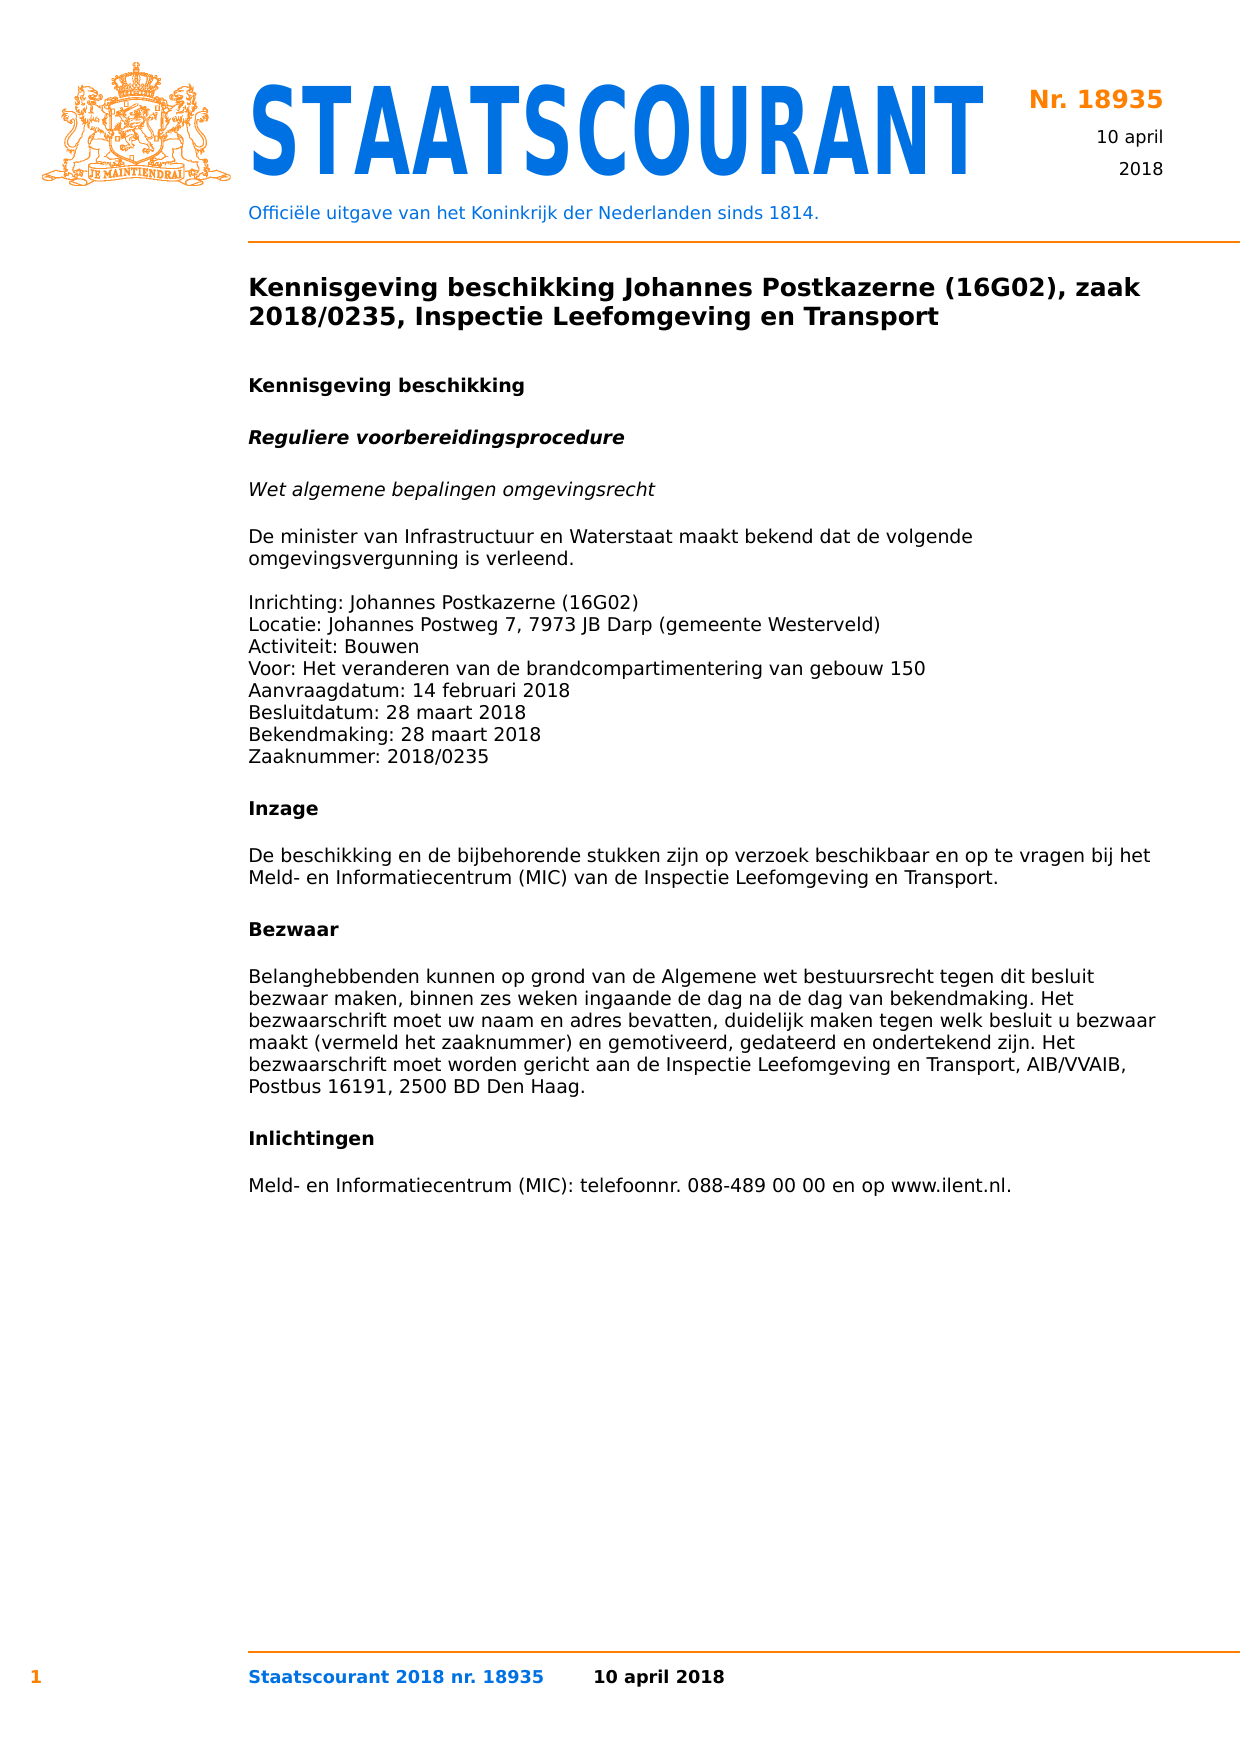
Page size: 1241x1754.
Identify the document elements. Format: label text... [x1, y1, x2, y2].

text Bekendmaking: 28 maart 2018 [248, 724, 1163, 746]
text De beschikking en de bijbehorende stukken zijn op verzoek beschikbaar en op te vragen bij het Meld- en Informatiecentrum (MIC) van de Inspectie Leefomgeving en Transport. [248, 845, 1163, 889]
subtitle Wet algemene bepalingen omgevingsrecht [248, 479, 1163, 501]
picture [41, 62, 231, 186]
subtitle Kennisgeving beschikking [248, 375, 1163, 397]
subtitle Reguliere voorbereidingsprocedure [248, 427, 1163, 449]
text Aanvraagdatum: 14 februari 2018 [248, 680, 1163, 702]
text Meld- en Informatiecentrum (MIC): telefoonnr. 088-489 00 00 en op www.ilent.nl. [248, 1174, 1163, 1196]
subtitle Inlichtingen [248, 1127, 1163, 1149]
subtitle Kennisgeving beschikking Johannes Postkazerne (16G02), zaak 2018/0235, Inspectie Leefomgeving en Transport [248, 273, 1163, 331]
text Besluitdatum: 28 maart 2018 [248, 702, 1163, 724]
subtitle Bezwaar [248, 919, 1163, 941]
subtitle Inzage [248, 798, 1163, 820]
text Activiteit: Bouwen [248, 636, 1163, 658]
text Belanghebbenden kunnen op grond van de Algemene wet bestuursrecht tegen dit besluit bezwaar maken, binnen zes weken ingaande de dag na de dag van bekendmaking. Het bezwaarschrift moet uw naam en adres bevatten, duidelijk maken tegen welk besluit u bezwaar maakt (vermeld het zaaknummer) en gemotiveerd, gedateerd en ondertekend zijn. Het bezwaarschrift moet worden gericht aan de Inspectie Leefomgeving en Transport, AIB/VVAIB, Postbus 16191, 2500 BD Den Haag. [248, 966, 1163, 1097]
text Inrichting: Johannes Postkazerne (16G02) [248, 592, 1163, 614]
text Zaaknummer: 2018/0235 [248, 746, 1163, 768]
table_header [25, 62, 248, 241]
table_header Nr. 18935 [998, 62, 1240, 121]
text De minister van Infrastructuur en Waterstaat maakt bekend dat de volgende omgevingsvergunning is verleend. [248, 526, 1163, 570]
table_header STAATSCOURANT [248, 62, 998, 203]
text Locatie: Johannes Postweg 7, 7973 JB Darp (gemeente Westerveld) [248, 614, 1163, 636]
table_cell Officiële uitgave van het Koninkrijk der Nederlanden sinds 1814. [248, 203, 1240, 241]
table_cell 10 april [998, 121, 1240, 153]
table_cell 2018 [998, 153, 1240, 203]
text Voor: Het veranderen van de brandcompartimentering van gebouw 150 [248, 658, 1163, 680]
